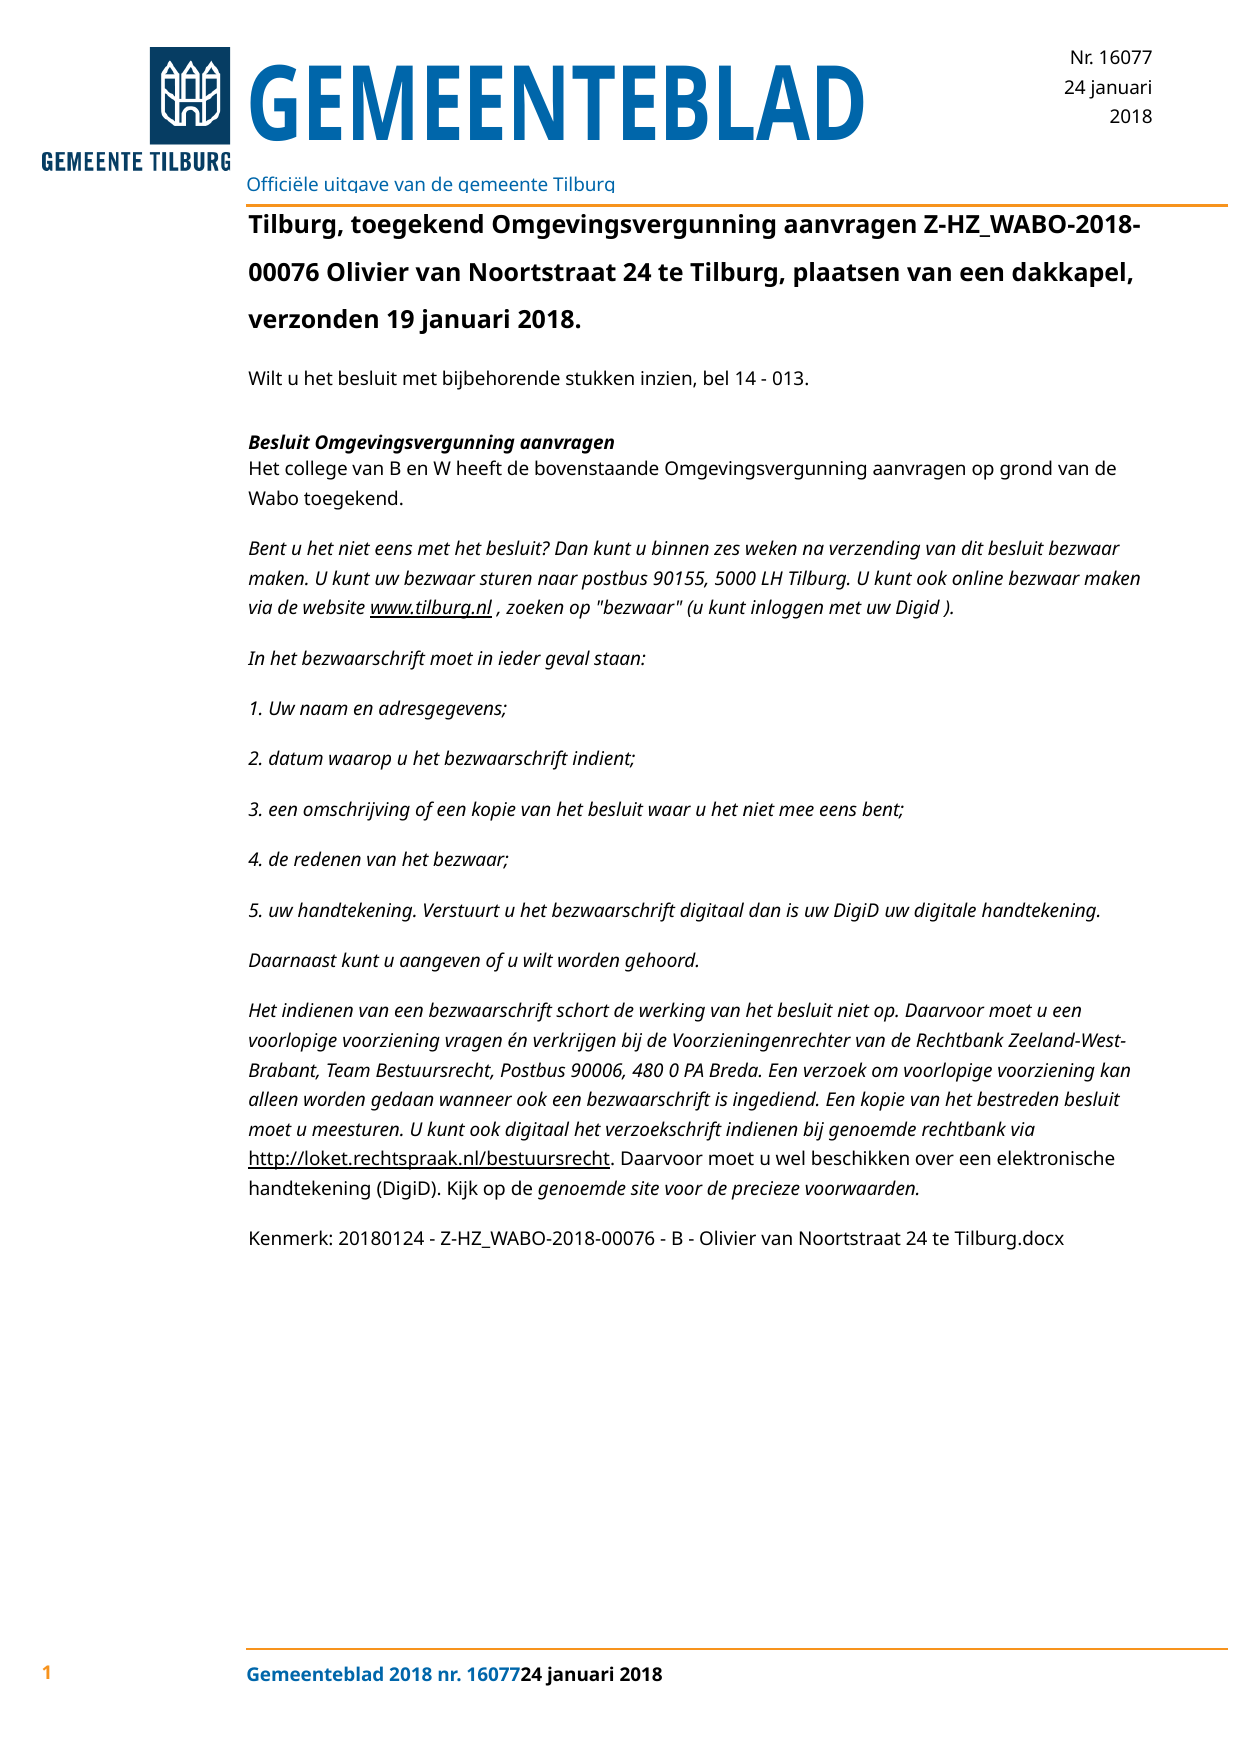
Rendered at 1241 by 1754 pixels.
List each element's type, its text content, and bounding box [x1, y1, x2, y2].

text Wilt u het besluit met bijbehorende stukken inzien, bel 14 - 013. [248, 366, 1152, 391]
text 2. datum waarop u het bezwaarschrift indient; [248, 746, 1152, 771]
text In het bezwaarschrift moet in ieder geval staan: [248, 645, 1152, 671]
picture [41, 47, 231, 172]
text Besluit Omgevingsvergunning aanvragen [248, 429, 1152, 455]
text Daarnaast kunt u aangeven of u wilt worden gehoord. [248, 947, 1152, 973]
text Bent u het niet eens met het besluit? Dan kunt u binnen zes weken na verzending van dit besluit bezwaar maken. U kunt uw bezwaar sturen naar postbus 90155, 5000 LH Tilburg. U kunt ook online bezwaar maken via de website www.tilburg.nl , zoeken op "bezwaar" (u kunt inloggen met uw Digid ). [248, 535, 1152, 620]
text 1. Uw naam en adresgegevens; [248, 695, 1152, 721]
text 5. uw handtekening. Verstuurt u het bezwaarschrift digitaal dan is uw DigiD uw digitale handtekening. [248, 897, 1152, 923]
text Kenmerk: 20180124 - Z-HZ_WABO-2018-00076 - B - Olivier van Noortstraat 24 te Tilburg.docx [248, 1226, 1152, 1251]
text Het indienen van een bezwaarschrift schort de werking van het besluit niet op. Daarvoor moet u een voorlopige voorziening vragen én verkrijgen bij de Voorzieningenrechter van de Rechtbank Zeeland-West-Brabant, Team Bestuursrecht, Postbus 90006, 480 0 PA Breda. Een verzoek om voorlopige voorziening kan alleen worden gedaan wanneer ook een bezwaarschrift is ingediend. Een kopie van het bestreden besluit moet u meesturen. U kunt ook digitaal het verzoekschrift indienen bij genoemde rechtbank via http://loket.rechtspraak.nl/bestuursrecht. Daarvoor moet u wel beschikken over een elektronische handtekening (DigiD). Kijk op de genoemde site voor de precieze voorwaarden. [248, 998, 1152, 1201]
text 3. een omschrijving of een kopie van het besluit waar u het niet mee eens bent; [248, 796, 1152, 822]
text Het college van B en W heeft de bovenstaande Omgevingsvergunning aanvragen op grond van de Wabo toegekend. [248, 455, 1152, 511]
text 4. de redenen van het bezwaar; [248, 846, 1152, 872]
text Tilburg, toegekend Omgevingsvergunning aanvragen Z-HZ_WABO-2018-00076 Olivier van Noortstraat 24 te Tilburg, plaatsen van een dakkapel, verzonden 19 januari 2018. [248, 207, 1152, 336]
